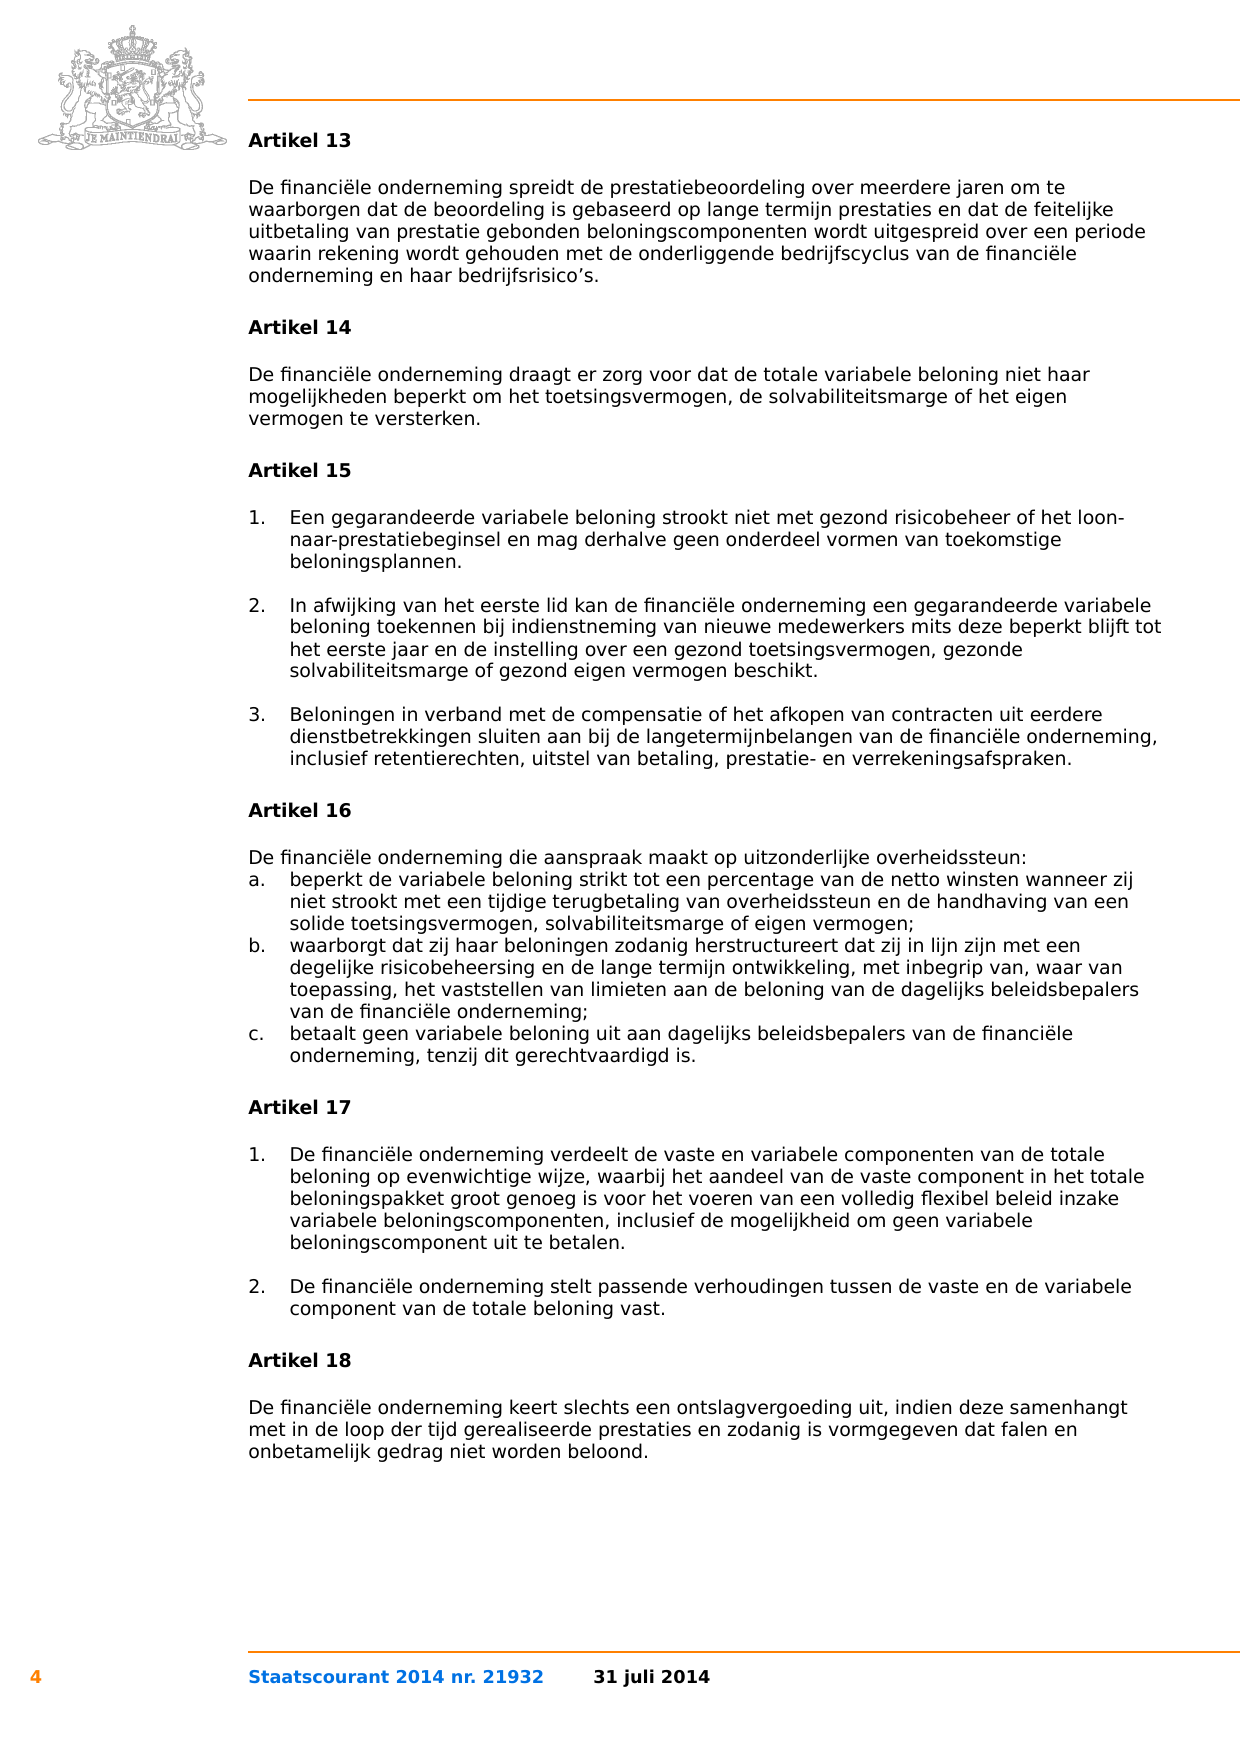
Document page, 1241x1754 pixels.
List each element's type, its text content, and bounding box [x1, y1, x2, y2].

text De financiële onderneming draagt er zorg voor dat de totale variabele beloning niet haar mogelijkheden beperkt om het toetsingsvermogen, de solvabiliteitsmarge of het eigen vermogen te versterken. [248, 364, 1163, 430]
text De financiële onderneming keert slechts een ontslagvergoeding uit, indien deze samenhangt met in de loop der tijd gerealiseerde prestaties en zodanig is vormgegeven dat falen en onbetamelijk gedrag niet worden beloond. [248, 1397, 1163, 1463]
text 1. Een gegarandeerde variabele beloning strookt niet met gezond risicobeheer of het loon-naar-prestatiebeginsel en mag derhalve geen onderdeel vormen van toekomstige beloningsplannen. [248, 507, 1163, 573]
subtitle Artikel 18 [248, 1350, 1163, 1372]
subtitle Artikel 14 [248, 317, 1163, 339]
subtitle Artikel 15 [248, 460, 1163, 482]
text 2. In afwijking van het eerste lid kan de financiële onderneming een gegarandeerde variabele beloning toekennen bij indienstneming van nieuwe medewerkers mits deze beperkt blijft tot het eerste jaar en de instelling over een gezond toetsingsvermogen, gezonde solvabiliteitsmarge of gezond eigen vermogen beschikt. [248, 594, 1163, 682]
text 2. De financiële onderneming stelt passende verhoudingen tussen de vaste en de variabele component van de totale beloning vast. [248, 1276, 1163, 1320]
subtitle Artikel 17 [248, 1097, 1163, 1119]
text 3. Beloningen in verband met de compensatie of het afkopen van contracten uit eerdere dienstbetrekkingen sluiten aan bij de langetermijnbelangen van de financiële onderneming, inclusief retentierechten, uitstel van betaling, prestatie- en verrekeningsafspraken. [248, 704, 1163, 770]
text 1. De financiële onderneming verdeelt de vaste en variabele componenten van de totale beloning op evenwichtige wijze, waarbij het aandeel van de vaste component in het totale beloningspakket groot genoeg is voor het voeren van een volledig flexibel beleid inzake variabele beloningscomponenten, inclusief de mogelijkheid om geen variabele beloningscomponent uit te betalen. [248, 1144, 1163, 1254]
subtitle Artikel 16 [248, 800, 1163, 822]
picture [38, 25, 227, 150]
text c. betaalt geen variabele beloning uit aan dagelijks beleidsbepalers van de financiële onderneming, tenzij dit gerechtvaardigd is. [248, 1023, 1163, 1067]
text a. beperkt de variabele beloning strikt tot een percentage van de netto winsten wanneer zij niet strookt met een tijdige terugbetaling van overheidssteun en de handhaving van een solide toetsingsvermogen, solvabiliteitsmarge of eigen vermogen; [248, 869, 1163, 935]
text b. waarborgt dat zij haar beloningen zodanig herstructureert dat zij in lijn zijn met een degelijke risicobeheersing en de lange termijn ontwikkeling, met inbegrip van, waar van toepassing, het vaststellen van limieten aan de beloning van de dagelijks beleidsbepalers van de financiële onderneming; [248, 935, 1163, 1023]
subtitle Artikel 13 [248, 130, 1163, 152]
text De financiële onderneming die aanspraak maakt op uitzonderlijke overheidssteun: [248, 847, 1163, 869]
text De financiële onderneming spreidt de prestatiebeoordeling over meerdere jaren om te waarborgen dat de beoordeling is gebaseerd op lange termijn prestaties en dat de feitelijke uitbetaling van prestatie gebonden beloningscomponenten wordt uitgespreid over een periode waarin rekening wordt gehouden met de onderliggende bedrijfscyclus van de financiële onderneming en haar bedrijfsrisico’s. [248, 177, 1163, 287]
